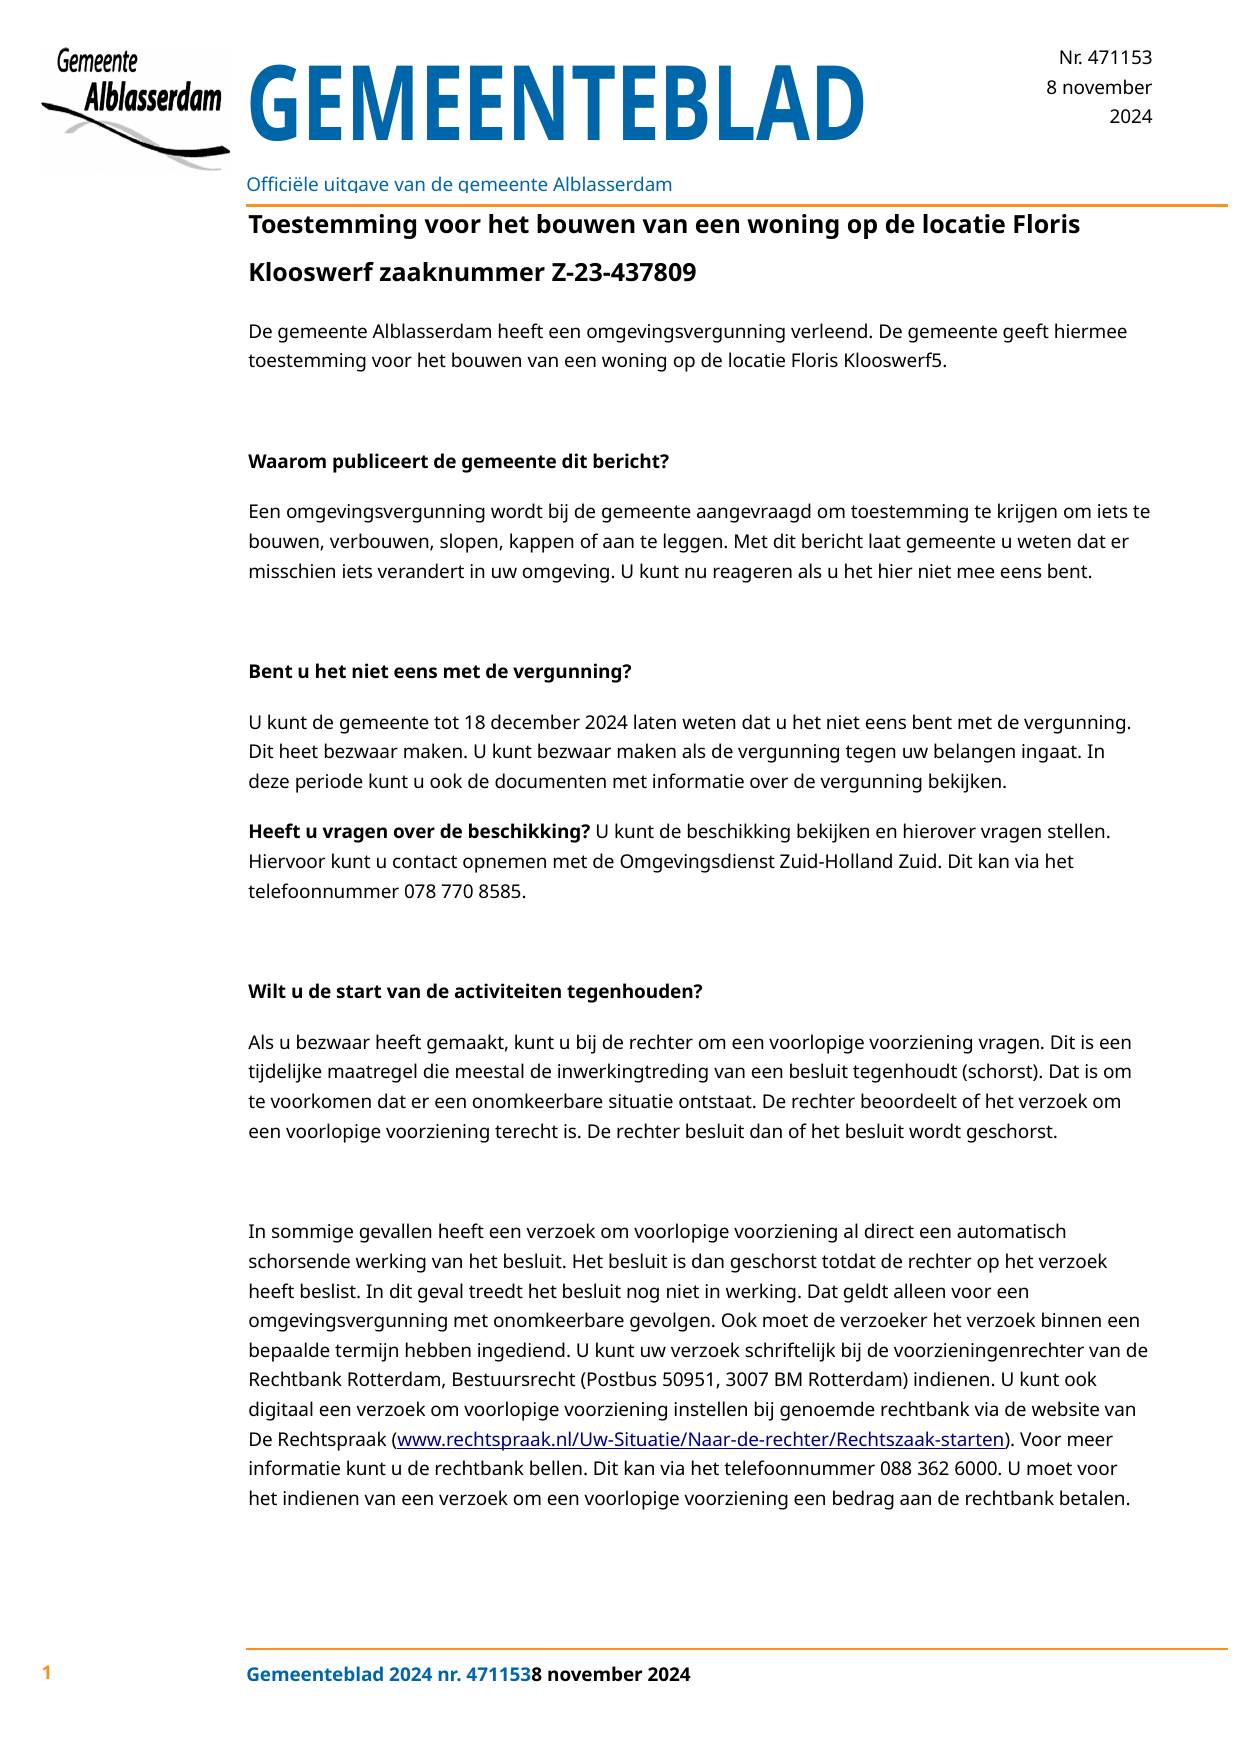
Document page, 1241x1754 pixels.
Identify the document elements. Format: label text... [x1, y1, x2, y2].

text De gemeente Alblasserdam heeft een omgevingsvergunning verleend. De gemeente geeft hiermee toestemming voor het bouwen van een woning op de locatie Floris Klooswerf5. [248, 318, 1152, 373]
picture [41, 47, 231, 172]
text Heeft u vragen over de beschikking? U kunt de beschikking bekijken en hierover vragen stellen. Hiervoor kunt u contact opnemen met de Omgevingsdienst Zuid-Holland Zuid. Dit kan via het telefoonnummer 078 770 8585. [248, 819, 1152, 904]
text U kunt de gemeente tot 18 december 2024 laten weten dat u het niet eens bent met de vergunning. Dit heet bezwaar maken. U kunt bezwaar maken als de vergunning tegen uw belangen ingaat. In deze periode kunt u ook de documenten met informatie over de vergunning bekijken. [248, 709, 1152, 794]
text Waarom publiceert de gemeente dit bericht? [248, 448, 1152, 474]
text Een omgevingsvergunning wordt bij de gemeente aangevraagd om toestemming te krijgen om iets te bouwen, verbouwen, slopen, kappen of aan te leggen. Met dit bericht laat gemeente u weten dat er misschien iets verandert in uw omgeving. U kunt nu reageren als u het hier niet mee eens bent. [248, 499, 1152, 584]
text In sommige gevallen heeft een verzoek om voorlopige voorziening al direct een automatisch schorsende werking van het besluit. Het besluit is dan geschorst totdat de rechter op het verzoek heeft beslist. In dit geval treedt het besluit nog niet in werking. Dat geldt alleen voor een omgevingsvergunning met onomkeerbare gevolgen. Ook moet de verzoeker het verzoek binnen een bepaalde termijn hebben ingediend. U kunt uw verzoek schriftelijk bij de voorzieningenrechter van de Rechtbank Rotterdam, Bestuursrecht (Postbus 50951, 3007 BM Rotterdam) indienen. U kunt ook digitaal een verzoek om voorlopige voorziening instellen bij genoemde rechtbank via de website van De Rechtspraak (www.rechtspraak.nl/Uw-Situatie/Naar-de-rechter/Rechtszaak-starten). Voor meer informatie kunt u de rechtbank bellen. Dit kan via het telefoonnummer 088 362 6000. U moet voor het indienen van een verzoek om een voorlopige voorziening een bedrag aan de rechtbank betalen. [248, 1219, 1152, 1511]
text Wilt u de start van de activiteiten tegenhouden? [248, 979, 1152, 1004]
text Als u bezwaar heeft gemaakt, kunt u bij de rechter om een voorlopige voorziening vragen. Dit is een tijdelijke maatregel die meestal de inwerkingtreding van een besluit tegenhoudt (schorst). Dat is om te voorkomen dat er een onomkeerbare situatie ontstaat. De rechter beoordeelt of het verzoek om een voorlopige voorziening terecht is. De rechter besluit dan of het besluit wordt geschorst. [248, 1029, 1152, 1144]
text Toestemming voor het bouwen van een woning op de locatie Floris Klooswerf zaaknummer Z-23-437809 [248, 207, 1152, 288]
text Bent u het niet eens met de vergunning? [248, 659, 1152, 684]
